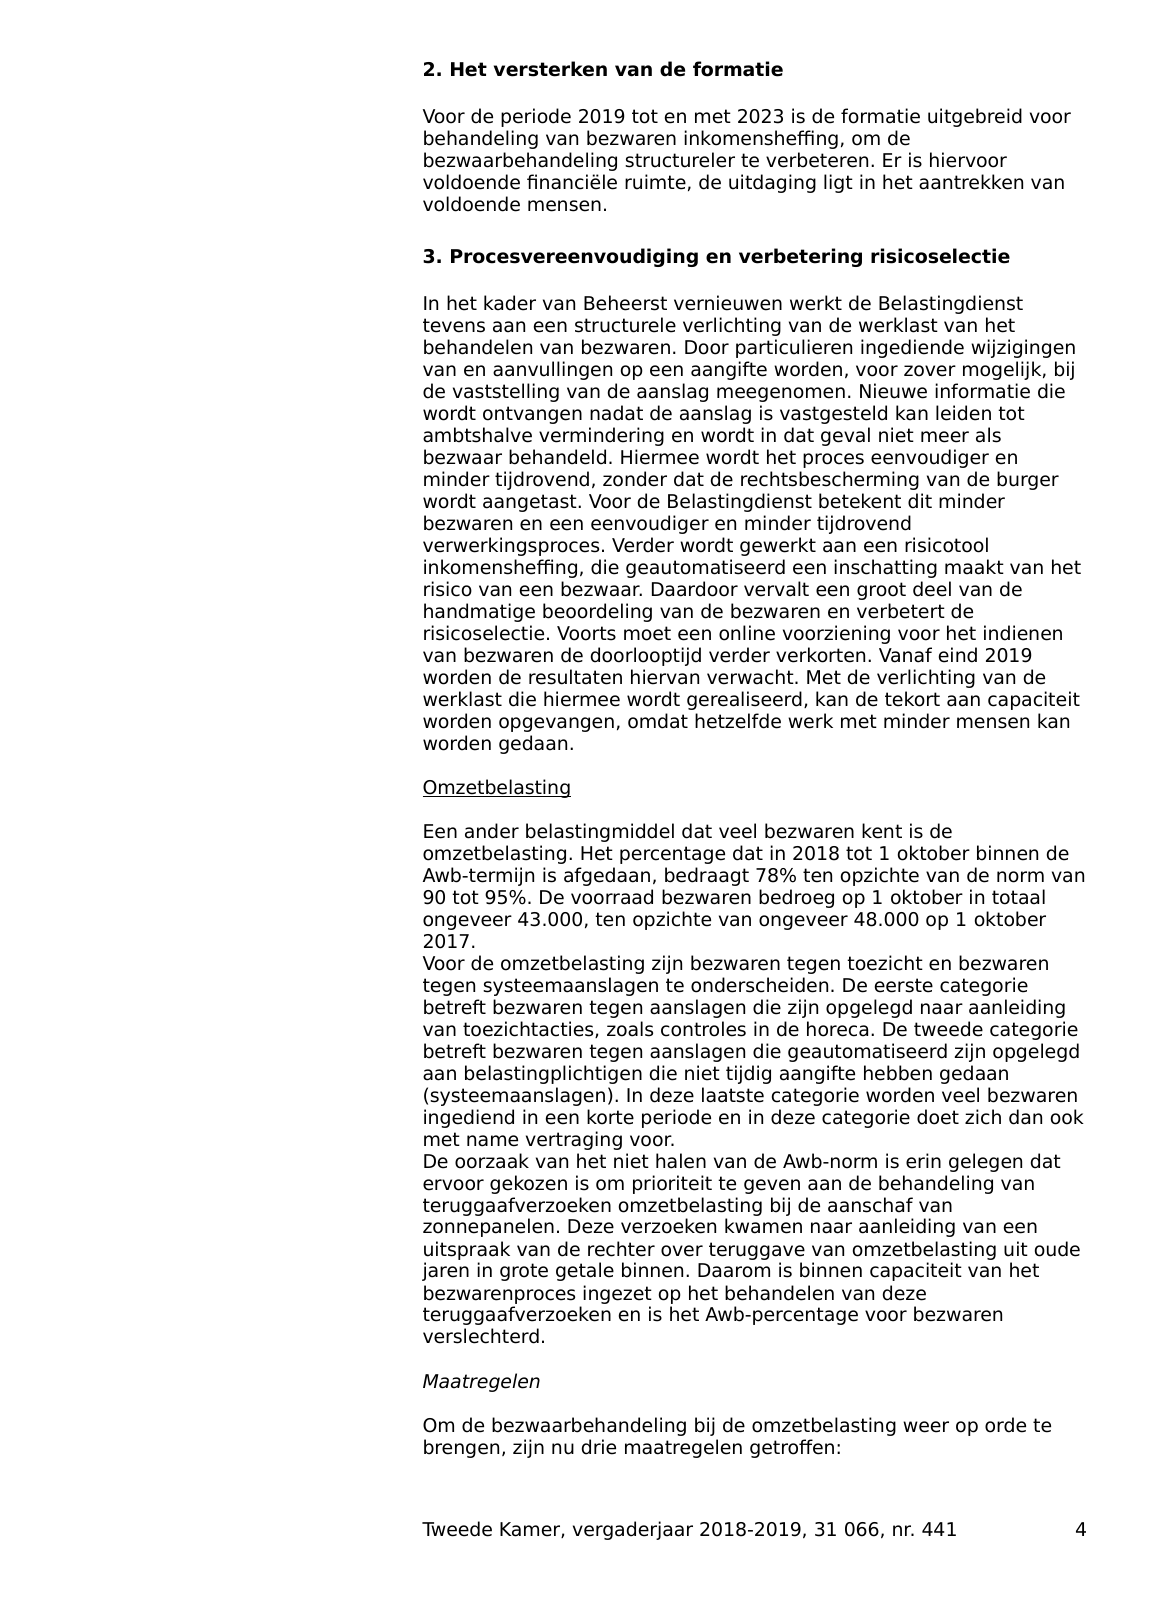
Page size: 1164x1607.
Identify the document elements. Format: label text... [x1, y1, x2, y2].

text Voor de periode 2019 tot en met 2023 is de formatie uitgebreid voor behandeling van bezwaren inkomensheffing, om de bezwaarbehandeling structureler te verbeteren. Er is hiervoor voldoende financiële ruimte, de uitdaging ligt in het aantrekken van voldoende mensen. [422, 106, 1087, 216]
subtitle 3. Procesvereenvoudiging en verbetering risicoselectie [422, 246, 1087, 268]
subtitle Maatregelen [422, 1371, 1087, 1392]
subtitle 2. Het versterken van de formatie [422, 59, 1087, 81]
text Om de bezwaarbehandeling bij de omzetbelasting weer op orde te brengen, zijn nu drie maatregelen getroffen: [422, 1415, 1087, 1459]
text De oorzaak van het niet halen van de Awb-norm is erin gelegen dat ervoor gekozen is om prioriteit te geven aan de behandeling van teruggaafverzoeken omzetbelasting bij de aanschaf van zonnepanelen. Deze verzoeken kwamen naar aanleiding van een uitspraak van de rechter over teruggave van omzetbelasting uit oude jaren in grote getale binnen. Daarom is binnen capaciteit van het bezwarenproces ingezet op het behandelen van deze teruggaafverzoeken en is het Awb-percentage voor bezwaren verslechterd. [422, 1151, 1087, 1348]
text Voor de omzetbelasting zijn bezwaren tegen toezicht en bezwaren tegen systeemaanslagen te onderscheiden. De eerste categorie betreft bezwaren tegen aanslagen die zijn opgelegd naar aanleiding van toezichtacties, zoals controles in de horeca. De tweede categorie betreft bezwaren tegen aanslagen die geautomatiseerd zijn opgelegd aan belastingplichtigen die niet tijdig aangifte hebben gedaan (systeemaanslagen). In deze laatste categorie worden veel bezwaren ingediend in een korte periode en in deze categorie doet zich dan ook met name vertraging voor. [422, 953, 1087, 1151]
text In het kader van Beheerst vernieuwen werkt de Belastingdienst tevens aan een structurele verlichting van de werklast van het behandelen van bezwaren. Door particulieren ingediende wijzigingen van en aanvullingen op een aangifte worden, voor zover mogelijk, bij de vaststelling van de aanslag meegenomen. Nieuwe informatie die wordt ontvangen nadat de aanslag is vastgesteld kan leiden tot ambtshalve vermindering en wordt in dat geval niet meer als bezwaar behandeld. Hiermee wordt het proces eenvoudiger en minder tijdrovend, zonder dat de rechtsbescherming van de burger wordt aangetast. Voor de Belastingdienst betekent dit minder bezwaren en een eenvoudiger en minder tijdrovend verwerkingsproces. Verder wordt gewerkt aan een risicotool inkomensheffing, die geautomatiseerd een inschatting maakt van het risico van een bezwaar. Daardoor vervalt een groot deel van de handmatige beoordeling van de bezwaren en verbetert de risicoselectie. Voorts moet een online voorziening voor het indienen van bezwaren de doorlooptijd verder verkorten. Vanaf eind 2019 worden de resultaten hiervan verwacht. Met de verlichting van de werklast die hiermee wordt gerealiseerd, kan de tekort aan capaciteit worden opgevangen, omdat hetzelfde werk met minder mensen kan worden gedaan. [422, 293, 1087, 754]
text Een ander belastingmiddel dat veel bezwaren kent is de omzetbelasting. Het percentage dat in 2018 tot 1 oktober binnen de Awb-termijn is afgedaan, bedraagt 78% ten opzichte van de norm van 90 tot 95%. De voorraad bezwaren bedroeg op 1 oktober in totaal ongeveer 43.000, ten opzichte van ongeveer 48.000 op 1 oktober 2017. [422, 821, 1087, 953]
subtitle Omzetbelasting [422, 777, 1087, 799]
